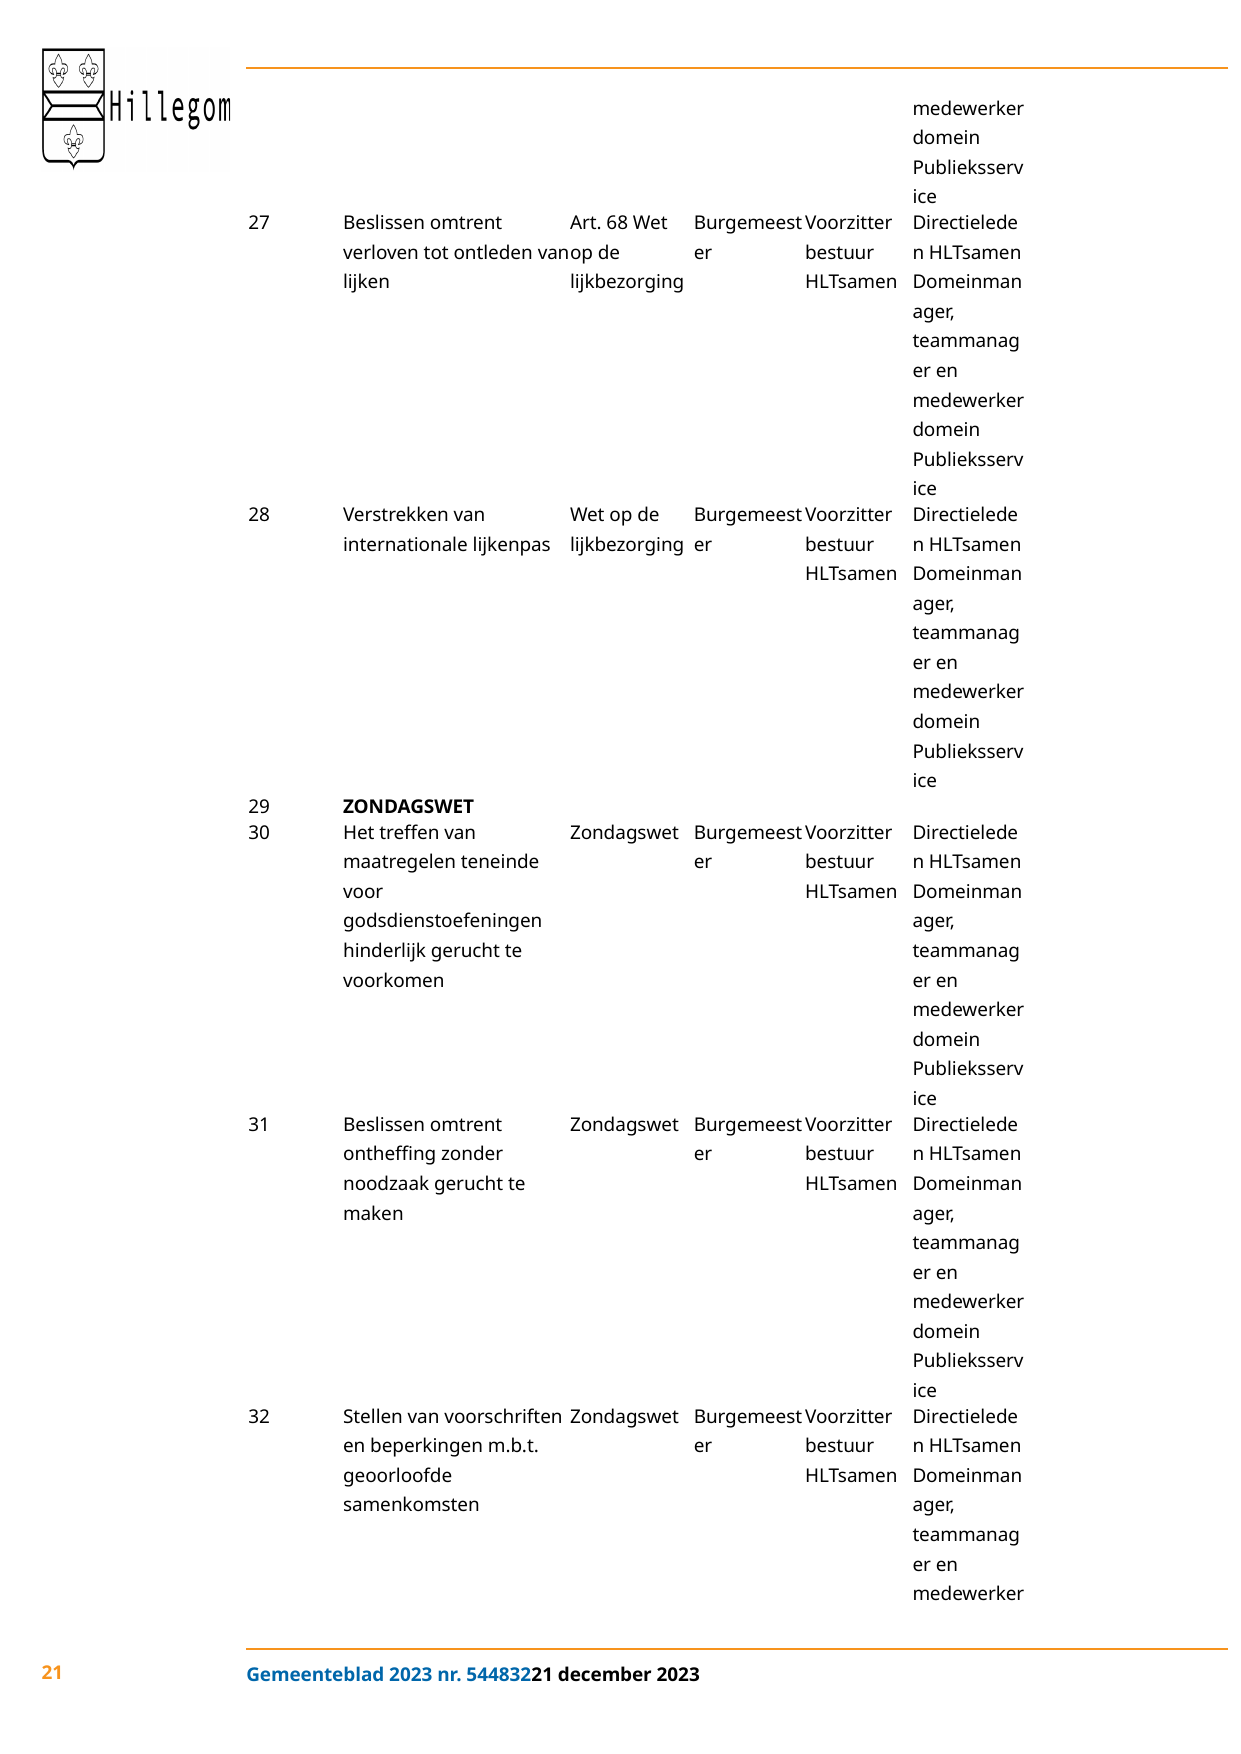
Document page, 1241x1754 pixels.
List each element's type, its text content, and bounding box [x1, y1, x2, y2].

table_cell Zondagswet [570, 819, 693, 1111]
table_cell [1028, 819, 1152, 1111]
table_cell Beslissen omtrent verloven tot ontleden van lijken [343, 209, 570, 501]
table_cell [1028, 209, 1152, 501]
table_cell ZONDAGSWET [343, 793, 570, 819]
table_cell 29 [248, 793, 343, 819]
table_cell [805, 95, 912, 209]
table_cell Directieleden HLTsamen Domeinmanager, teammanager en medewerker domein Publieksservice [912, 1111, 1028, 1403]
table_cell Directieleden HLTsamen Domeinmanager, teammanager en medewerker domein Publieksservice [912, 209, 1028, 501]
table_cell [248, 95, 343, 209]
table_cell Voorzitter bestuur HLTsamen [805, 1403, 912, 1606]
table_cell [343, 95, 570, 209]
table_cell Wet op de lijkbezorging [570, 501, 693, 793]
table_cell 27 [248, 209, 343, 501]
table_cell Directieleden HLTsamen Domeinmanager, teammanager en medewerker [912, 1403, 1028, 1606]
table_cell [1028, 95, 1152, 209]
table_cell medewerker domein Publieksservice [912, 95, 1028, 209]
table_cell 32 [248, 1403, 343, 1606]
table_cell 28 [248, 501, 343, 793]
table_cell Art. 68 Wet op de lijkbezorging [570, 209, 693, 501]
table_cell Voorzitter bestuur HLTsamen [805, 501, 912, 793]
table_cell Voorzitter bestuur HLTsamen [805, 209, 912, 501]
table_cell Voorzitter bestuur HLTsamen [805, 819, 912, 1111]
table_cell [694, 793, 805, 819]
table_cell Stellen van voorschriften en beperkingen m.b.t. geoorloofde samenkomsten [343, 1403, 570, 1606]
table_cell Het treffen van maatregelen teneinde voor godsdienstoefeningen hinderlijk gerucht te voorkomen [343, 819, 570, 1111]
table_cell [1028, 501, 1152, 793]
table_cell Directieleden HLTsamen Domeinmanager, teammanager en medewerker domein Publieksservice [912, 501, 1028, 793]
table_cell [570, 95, 693, 209]
table_cell [570, 793, 693, 819]
table_cell Verstrekken van internationale lijkenpas [343, 501, 570, 793]
table_cell [912, 793, 1028, 819]
table_cell Burgemeester [694, 1111, 805, 1403]
table_cell Directieleden HLTsamen Domeinmanager, teammanager en medewerker domein Publieksservice [912, 819, 1028, 1111]
picture [41, 47, 231, 172]
table_cell Burgemeester [694, 1403, 805, 1606]
table_cell Burgemeester [694, 501, 805, 793]
table_cell Burgemeester [694, 819, 805, 1111]
table_cell Zondagswet [570, 1111, 693, 1403]
table_cell Beslissen omtrent ontheffing zonder noodzaak gerucht te maken [343, 1111, 570, 1403]
table_cell 30 [248, 819, 343, 1111]
table_cell [1028, 1111, 1152, 1403]
table_cell [1028, 1403, 1152, 1606]
table_cell 31 [248, 1111, 343, 1403]
table_cell [694, 95, 805, 209]
table_cell Zondagswet [570, 1403, 693, 1606]
table_cell Voorzitter bestuur HLTsamen [805, 1111, 912, 1403]
table_cell [1028, 793, 1152, 819]
table_cell [805, 793, 912, 819]
table_cell Burgemeester [694, 209, 805, 501]
